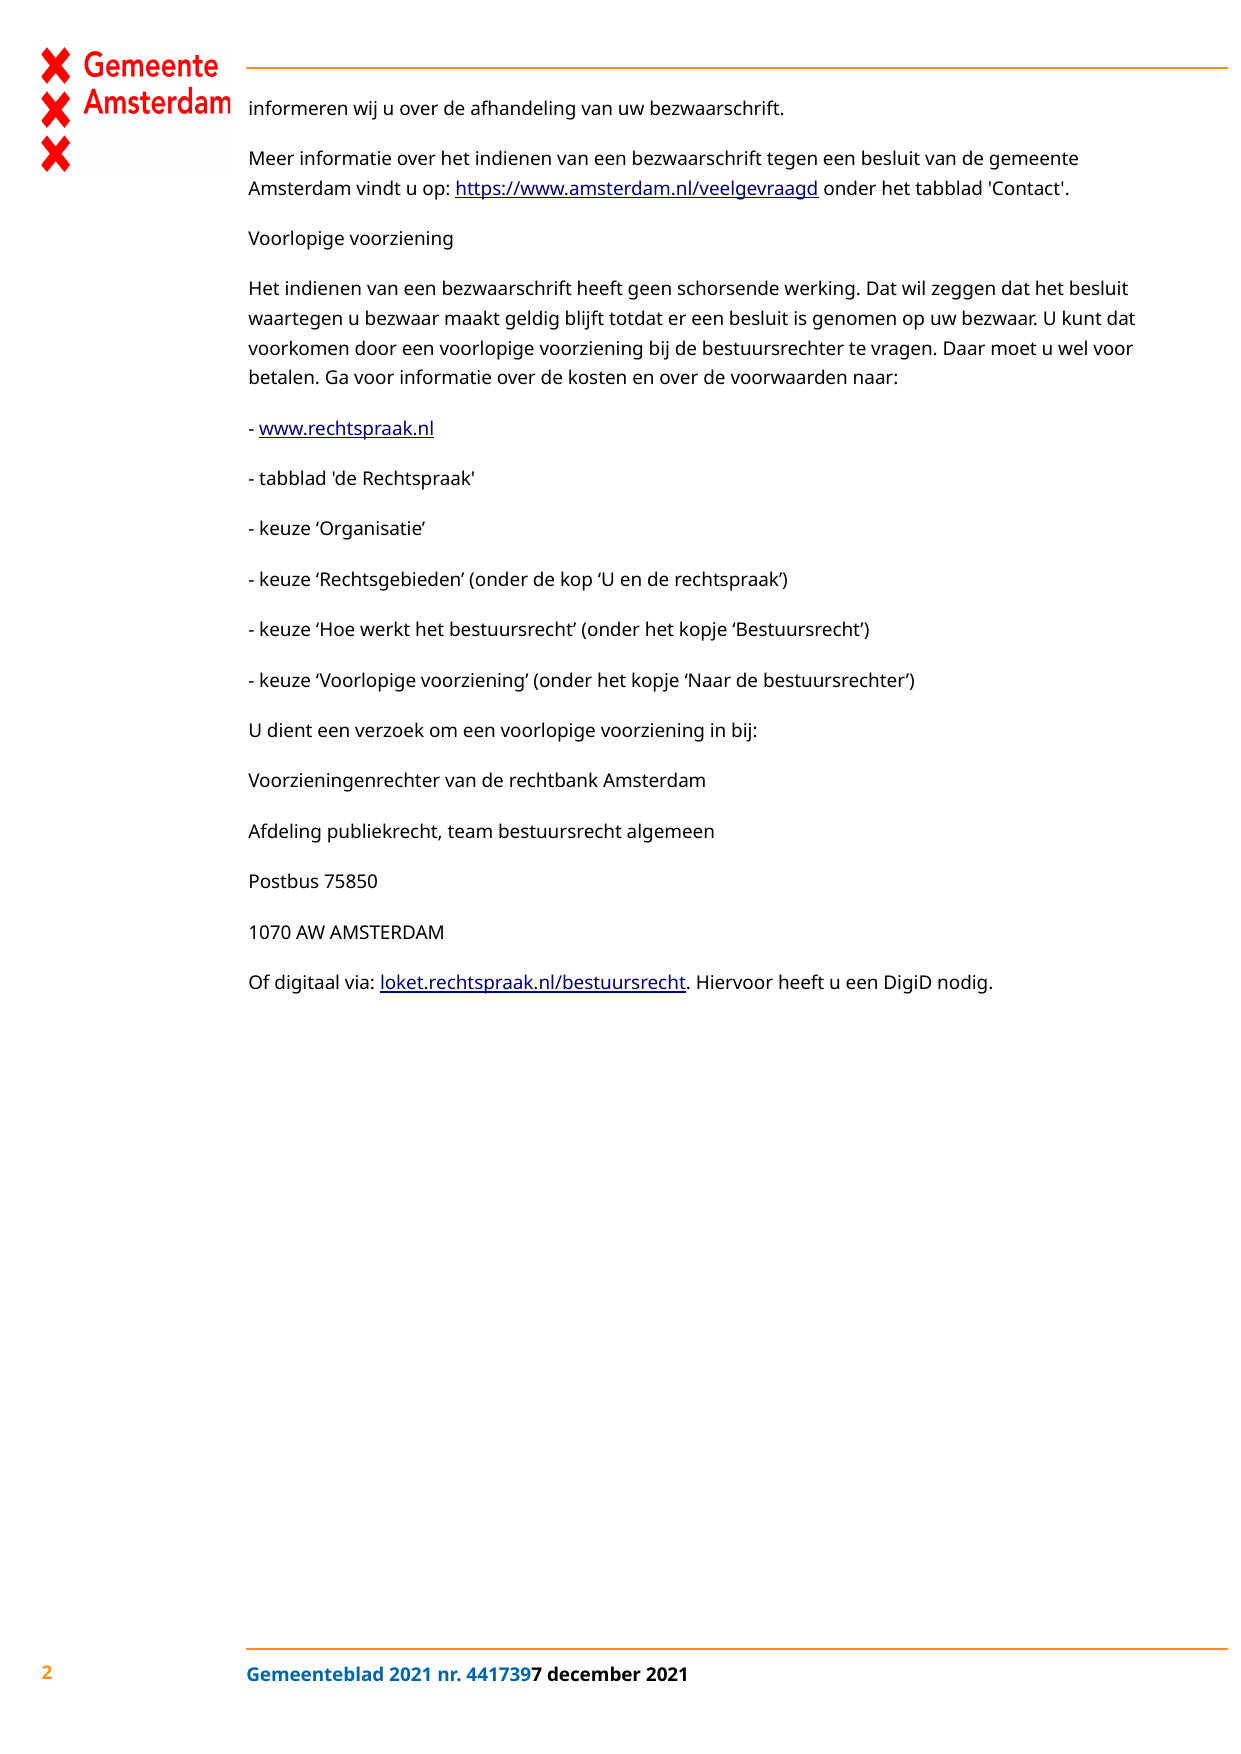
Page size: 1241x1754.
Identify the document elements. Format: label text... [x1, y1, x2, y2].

text Meer informatie over het indienen van een bezwaarschrift tegen een besluit van de gemeente Amsterdam vindt u op: https://www.amsterdam.nl/veelgevraagd onder het tabblad 'Contact'. [248, 145, 1152, 201]
text - keuze ‘Voorlopige voorziening’ (onder het kopje ‘Naar de bestuursrechter’) [248, 667, 1152, 693]
text - keuze ‘Rechtsgebieden’ (onder de kop ‘U en de rechtspraak’) [248, 566, 1152, 592]
text Voorlopige voorziening [248, 225, 1152, 251]
text Postbus 75850 [248, 868, 1152, 894]
text Het indienen van een bezwaarschrift heeft geen schorsende werking. Dat wil zeggen dat het besluit waartegen u bezwaar maakt geldig blijft totdat er een besluit is genomen op uw bezwaar. U kunt dat voorkomen door een voorlopige voorziening bij de bestuursrechter te vragen. Daar moet u wel voor betalen. Ga voor informatie over de kosten en over de voorwaarden naar: [248, 276, 1152, 390]
picture [41, 47, 231, 172]
text U dient een verzoek om een voorlopige voorziening in bij: [248, 717, 1152, 743]
text - keuze ‘Organisatie’ [248, 516, 1152, 541]
text 1070 AW AMSTERDAM [248, 919, 1152, 945]
text - tabblad 'de Rechtspraak' [248, 465, 1152, 491]
text - www.rechtspraak.nl [248, 415, 1152, 441]
text Voorzieningenrechter van de rechtbank Amsterdam [248, 768, 1152, 793]
text informeren wij u over de afhandeling van uw bezwaarschrift. [248, 95, 1152, 121]
text Of digitaal via: loket.rechtspraak.nl/bestuursrecht. Hiervoor heeft u een DigiD nodig. [248, 969, 1152, 995]
text - keuze ‘Hoe werkt het bestuursrecht’ (onder het kopje ‘Bestuursrecht’) [248, 616, 1152, 642]
text Afdeling publiekrecht, team bestuursrecht algemeen [248, 818, 1152, 844]
